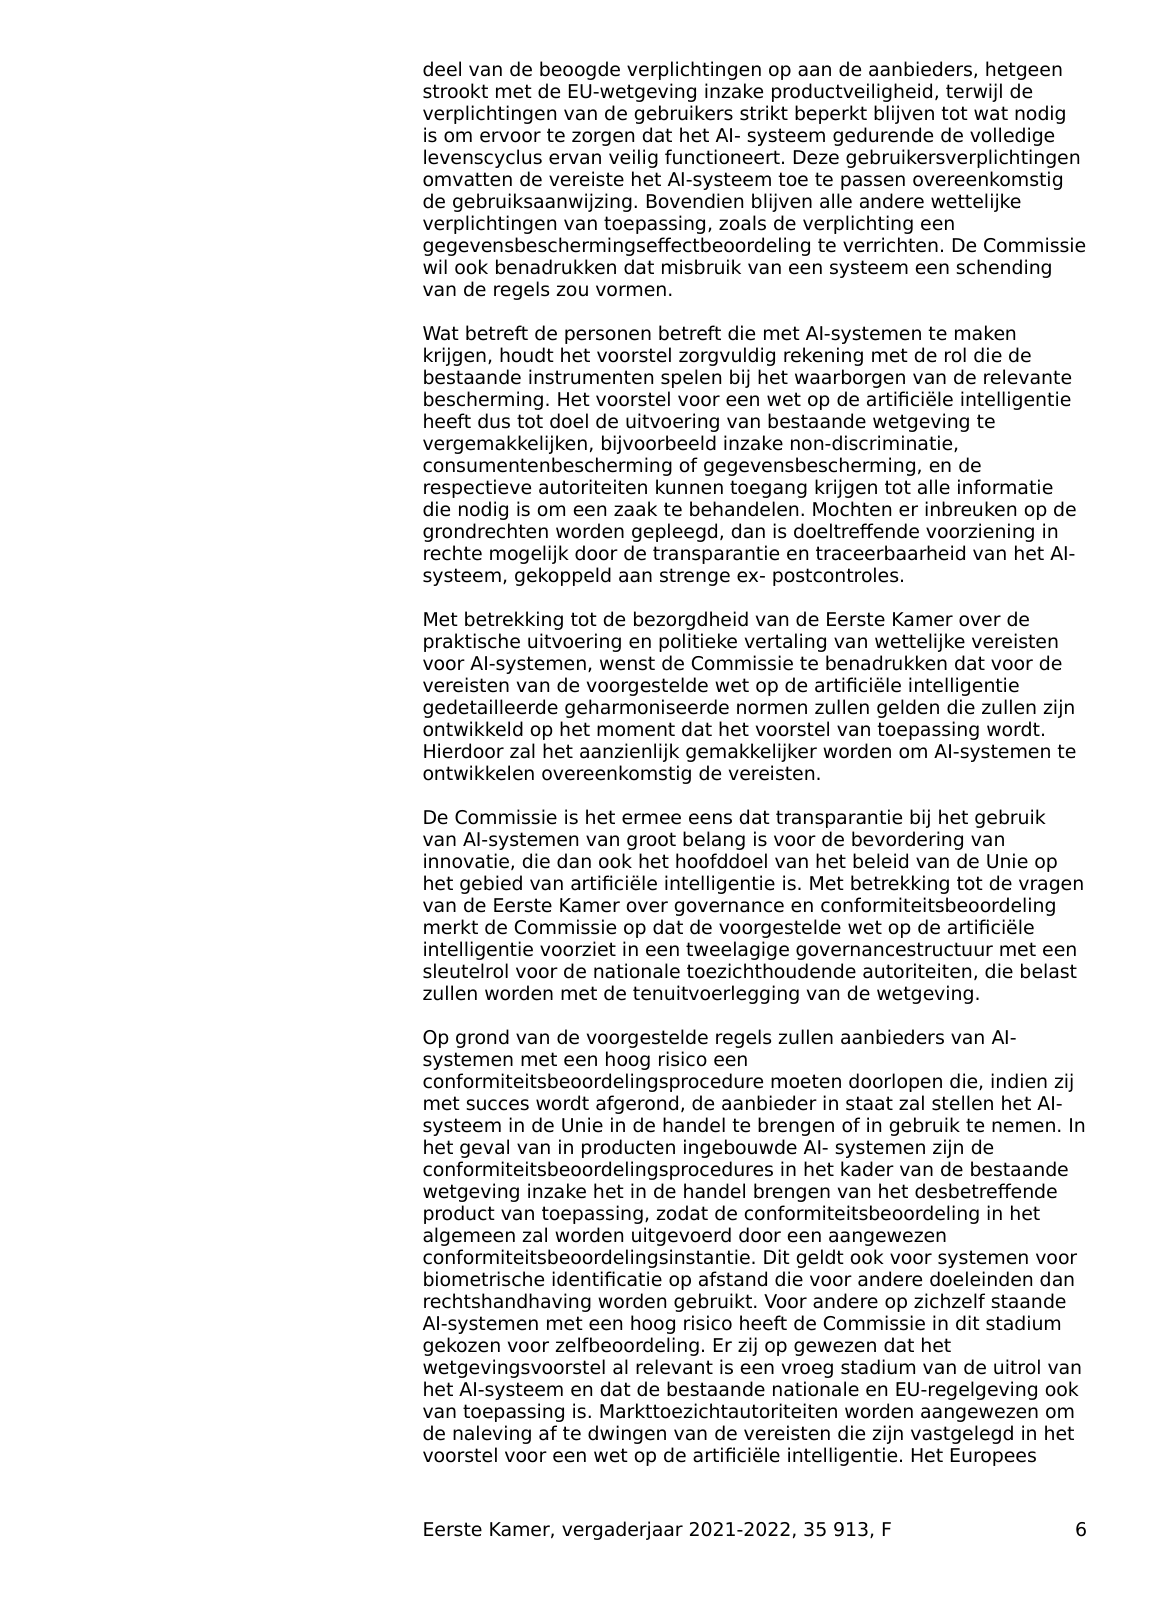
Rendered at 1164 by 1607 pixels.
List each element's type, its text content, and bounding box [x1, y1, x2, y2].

text Met betrekking tot de bezorgdheid van de Eerste Kamer over de praktische uitvoering en politieke vertaling van wettelijke vereisten voor AI-systemen, wenst de Commissie te benadrukken dat voor de vereisten van de voorgestelde wet op de artificiële intelligentie gedetailleerde geharmoniseerde normen zullen gelden die zullen zijn ontwikkeld op het moment dat het voorstel van toepassing wordt. Hierdoor zal het aanzienlijk gemakkelijker worden om AI-systemen te ontwikkelen overeenkomstig de vereisten. [422, 609, 1087, 785]
text De Commissie is het ermee eens dat transparantie bij het gebruik van AI-systemen van groot belang is voor de bevordering van innovatie, die dan ook het hoofddoel van het beleid van de Unie op het gebied van artificiële intelligentie is. Met betrekking tot de vragen van de Eerste Kamer over governance en conformiteitsbeoordeling merkt de Commissie op dat de voorgestelde wet op de artificiële intelligentie voorziet in een tweelagige governancestructuur met een sleutelrol voor de nationale toezichthoudende autoriteiten, die belast zullen worden met de tenuitvoerlegging van de wetgeving. [422, 807, 1087, 1005]
text Wat betreft de personen betreft die met AI-systemen te maken krijgen, houdt het voorstel zorgvuldig rekening met de rol die de bestaande instrumenten spelen bij het waarborgen van de relevante bescherming. Het voorstel voor een wet op de artificiële intelligentie heeft dus tot doel de uitvoering van bestaande wetgeving te vergemakkelijken, bijvoorbeeld inzake non-discriminatie, consumentenbescherming of gegevensbescherming, en de respectieve autoriteiten kunnen toegang krijgen tot alle informatie die nodig is om een zaak te behandelen. Mochten er inbreuken op de grondrechten worden gepleegd, dan is doeltreffende voorziening in rechte mogelijk door de transparantie en traceerbaarheid van het AI-systeem, gekoppeld aan strenge ex- postcontroles. [422, 323, 1087, 587]
text deel van de beoogde verplichtingen op aan de aanbieders, hetgeen strookt met de EU-wetgeving inzake productveiligheid, terwijl de verplichtingen van de gebruikers strikt beperkt blijven tot wat nodig is om ervoor te zorgen dat het AI- systeem gedurende de volledige levenscyclus ervan veilig functioneert. Deze gebruikersverplichtingen omvatten de vereiste het AI-systeem toe te passen overeenkomstig de gebruiksaanwijzing. Bovendien blijven alle andere wettelijke verplichtingen van toepassing, zoals de verplichting een gegevensbeschermingseffectbeoordeling te verrichten. De Commissie wil ook benadrukken dat misbruik van een systeem een schending van de regels zou vormen. [422, 59, 1087, 301]
text Op grond van de voorgestelde regels zullen aanbieders van AI-systemen met een hoog risico een conformiteitsbeoordelingsprocedure moeten doorlopen die, indien zij met succes wordt afgerond, de aanbieder in staat zal stellen het AI-systeem in de Unie in de handel te brengen of in gebruik te nemen. In het geval van in producten ingebouwde AI- systemen zijn de conformiteitsbeoordelingsprocedures in het kader van de bestaande wetgeving inzake het in de handel brengen van het desbetreffende product van toepassing, zodat de conformiteitsbeoordeling in het algemeen zal worden uitgevoerd door een aangewezen conformiteitsbeoordelingsinstantie. Dit geldt ook voor systemen voor biometrische identificatie op afstand die voor andere doeleinden dan rechtshandhaving worden gebruikt. Voor andere op zichzelf staande AI-systemen met een hoog risico heeft de Commissie in dit stadium gekozen voor zelfbeoordeling. Er zij op gewezen dat het wetgevingsvoorstel al relevant is een vroeg stadium van de uitrol van het AI-systeem en dat de bestaande nationale en EU-regelgeving ook van toepassing is. Markttoezichtautoriteiten worden aangewezen om de naleving af te dwingen van de vereisten die zijn vastgelegd in het voorstel voor een wet op de artificiële intelligentie. Het Europees [422, 1027, 1087, 1467]
